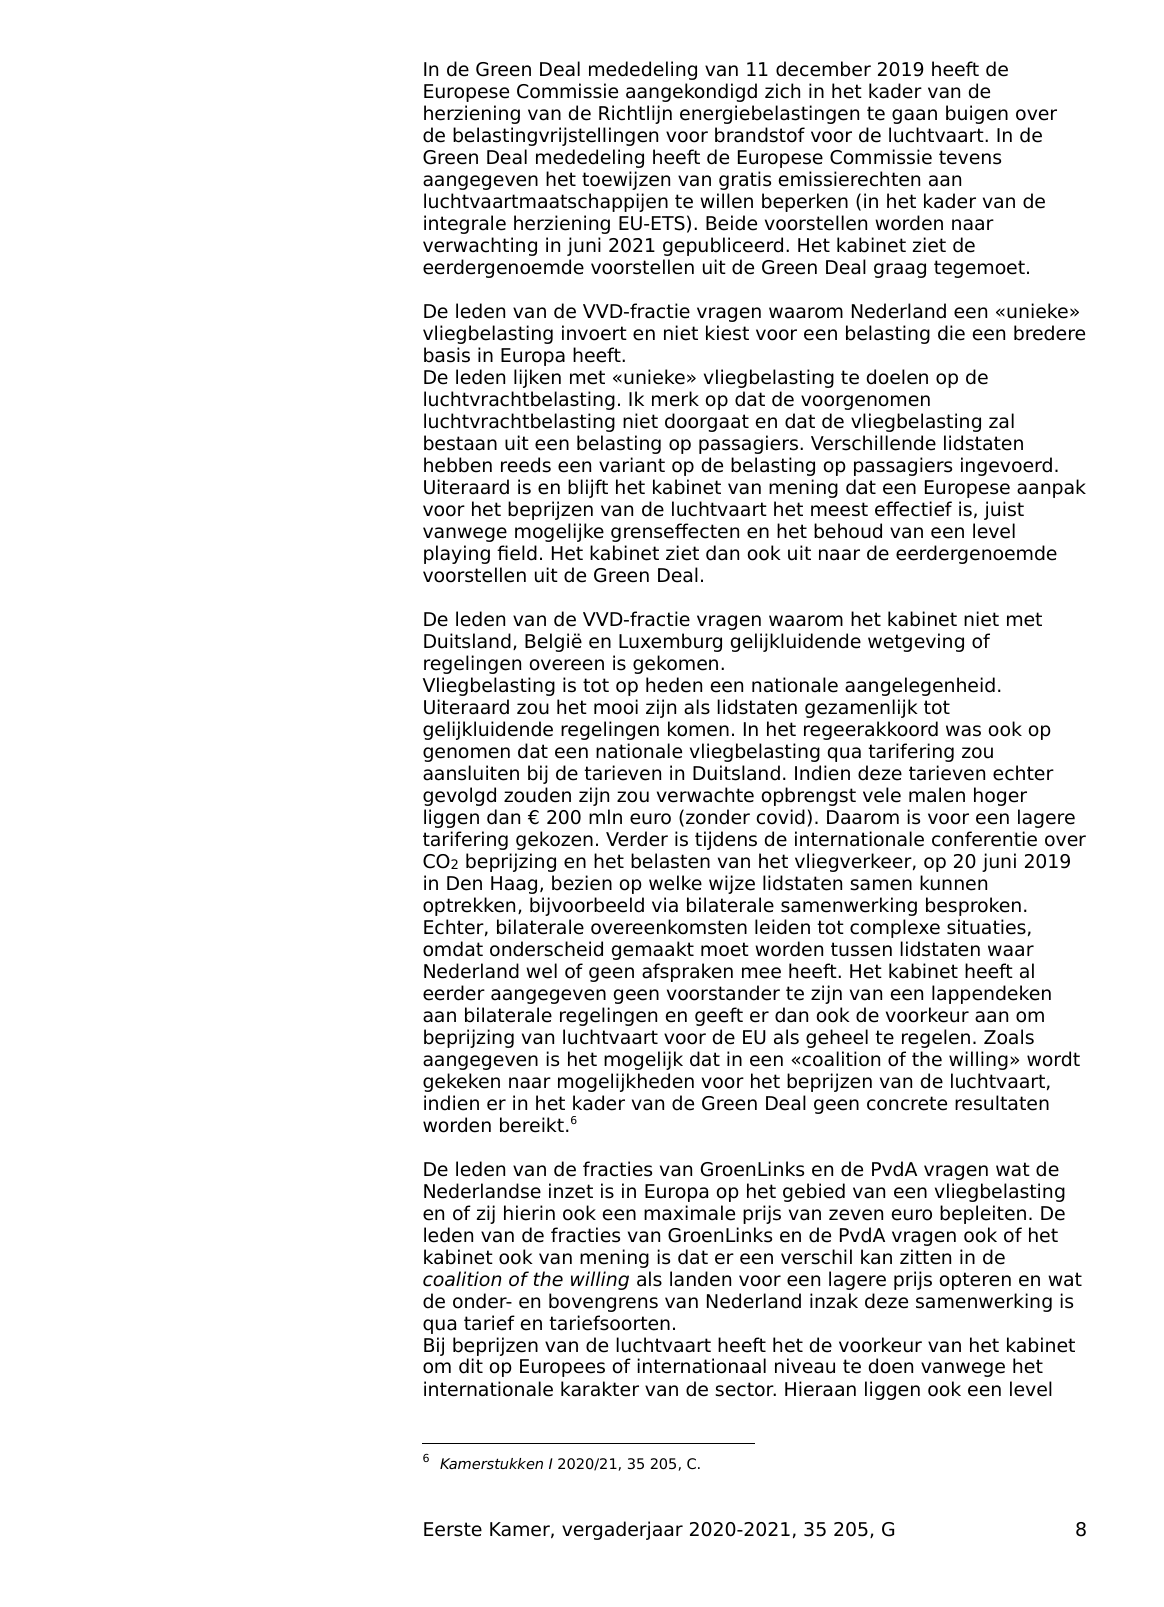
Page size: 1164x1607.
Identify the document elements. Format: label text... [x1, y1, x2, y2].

text De leden van de VVD-fractie vragen waarom het kabinet niet met Duitsland, België en Luxemburg gelijkluidende wetgeving of regelingen overeen is gekomen. [422, 609, 1087, 675]
text De leden van de VVD-fractie vragen waarom Nederland een «unieke» vliegbelasting invoert en niet kiest voor een belasting die een bredere basis in Europa heeft. [422, 301, 1087, 367]
text De leden lijken met «unieke» vliegbelasting te doelen op de luchtvrachtbelasting. Ik merk op dat de voorgenomen luchtvrachtbelasting niet doorgaat en dat de vliegbelasting zal bestaan uit een belasting op passagiers. Verschillende lidstaten hebben reeds een variant op de belasting op passagiers ingevoerd. Uiteraard is en blijft het kabinet van mening dat een Europese aanpak voor het beprijzen van de luchtvaart het meest effectief is, juist vanwege mogelijke grenseffecten en het behoud van een level playing field. Het kabinet ziet dan ook uit naar de eerdergenoemde voorstellen uit de Green Deal. [422, 367, 1087, 587]
text Vliegbelasting is tot op heden een nationale aangelegenheid. Uiteraard zou het mooi zijn als lidstaten gezamenlijk tot gelijkluidende regelingen komen. In het regeerakkoord was ook op genomen dat een nationale vliegbelasting qua tarifering zou aansluiten bij de tarieven in Duitsland. Indien deze tarieven echter gevolgd zouden zijn zou verwachte opbrengst vele malen hoger liggen dan € 200 mln euro (zonder covid). Daarom is voor een lagere tarifering gekozen. Verder is tijdens de internationale conferentie over CO2 beprijzing en het belasten van het vliegverkeer, op 20 juni 2019 in Den Haag, bezien op welke wijze lidstaten samen kunnen optrekken, bijvoorbeeld via bilaterale samenwerking besproken. Echter, bilaterale overeenkomsten leiden tot complexe situaties, omdat onderscheid gemaakt moet worden tussen lidstaten waar Nederland wel of geen afspraken mee heeft. Het kabinet heeft al eerder aangegeven geen voorstander te zijn van een lappendeken aan bilaterale regelingen en geeft er dan ook de voorkeur aan om beprijzing van luchtvaart voor de EU als geheel te regelen. Zoals aangegeven is het mogelijk dat in een «coalition of the willing» wordt gekeken naar mogelijkheden voor het beprijzen van de luchtvaart, indien er in het kader van de Green Deal geen concrete resultaten worden bereikt. [422, 675, 1087, 1136]
text Kamerstukken I 2020/21, 35 205, C. [422, 1452, 1087, 1474]
text In de Green Deal mededeling van 11 december 2019 heeft de Europese Commissie aangekondigd zich in het kader van de herziening van de Richtlijn energiebelastingen te gaan buigen over de belastingvrijstellingen voor brandstof voor de luchtvaart. In de Green Deal mededeling heeft de Europese Commissie tevens aangegeven het toewijzen van gratis emissierechten aan luchtvaartmaatschappijen te willen beperken (in het kader van de integrale herziening EU-ETS). Beide voorstellen worden naar verwachting in juni 2021 gepubliceerd. Het kabinet ziet de eerdergenoemde voorstellen uit de Green Deal graag tegemoet. [422, 59, 1087, 279]
text Bij beprijzen van de luchtvaart heeft het de voorkeur van het kabinet om dit op Europees of internationaal niveau te doen vanwege het internationale karakter van de sector. Hieraan liggen ook een level [422, 1334, 1087, 1400]
text De leden van de fracties van GroenLinks en de PvdA vragen wat de Nederlandse inzet is in Europa op het gebied van een vliegbelasting en of zij hierin ook een maximale prijs van zeven euro bepleiten. De leden van de fracties van GroenLinks en de PvdA vragen ook of het kabinet ook van mening is dat er een verschil kan zitten in de coalition of the willing als landen voor een lagere prijs opteren en wat de onder- en bovengrens van Nederland inzak deze samenwerking is qua tarief en tariefsoorten. [422, 1159, 1087, 1334]
